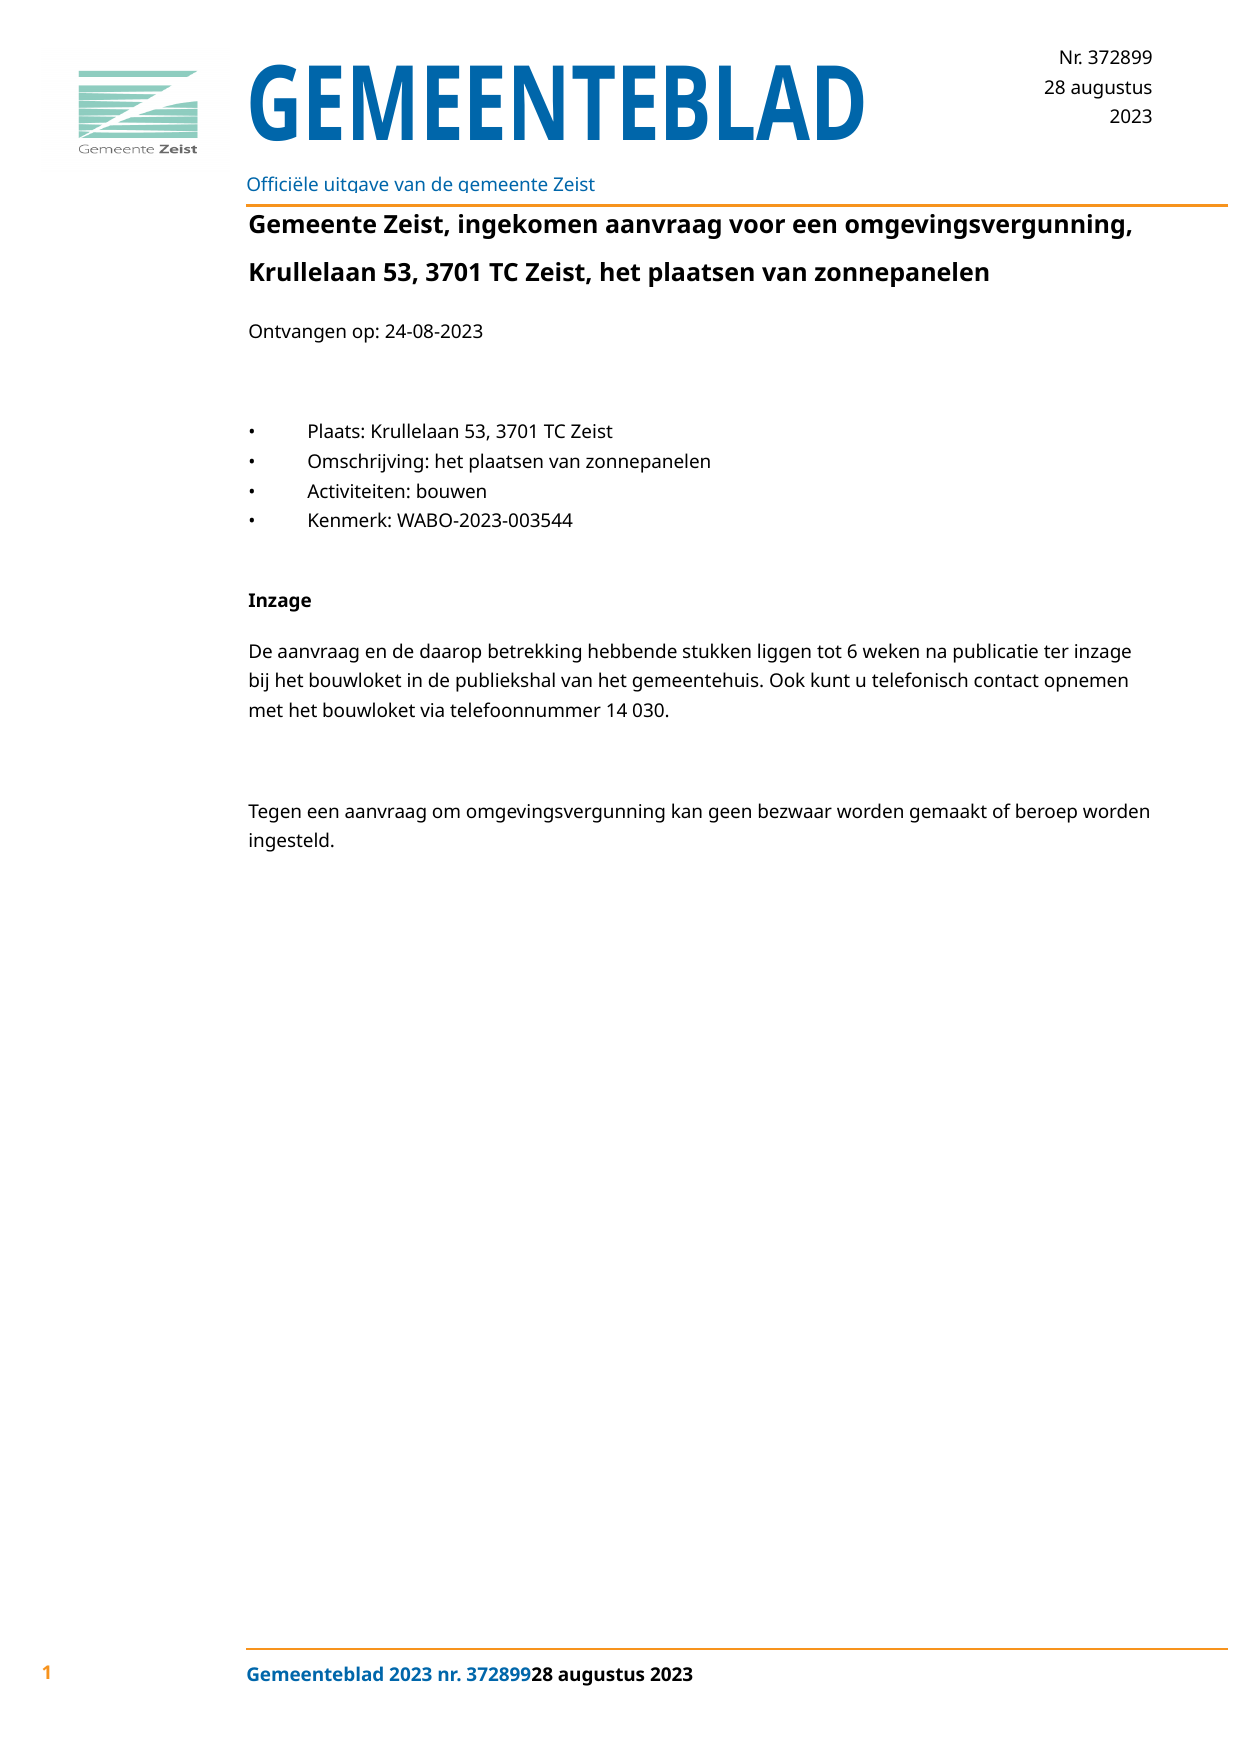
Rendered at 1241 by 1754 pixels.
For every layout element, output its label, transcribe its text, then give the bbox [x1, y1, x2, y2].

text Tegen een aanvraag om omgevingsvergunning kan geen bezwaar worden gemaakt of beroep worden ingesteld. [248, 798, 1152, 853]
text Gemeente Zeist, ingekomen aanvraag voor een omgevingsvergunning, Krullelaan 53, 3701 TC Zeist, het plaatsen van zonnepanelen [248, 207, 1152, 288]
list Kenmerk: WABO-2023-003544 [248, 507, 1152, 533]
list Activiteiten: bouwen [248, 478, 1152, 504]
picture [41, 47, 231, 172]
text Inzage [248, 587, 1152, 613]
list Plaats: Krullelaan 53, 3701 TC Zeist [248, 419, 1152, 444]
text Ontvangen op: 24-08-2023 [248, 318, 1152, 344]
list Omschrijving: het plaatsen van zonnepanelen [248, 448, 1152, 474]
text De aanvraag en de daarop betrekking hebbende stukken liggen tot 6 weken na publicatie ter inzage bij het bouwloket in de publiekshal van het gemeentehuis. Ook kunt u telefonisch contact opnemen met het bouwloket via telefoonnummer 14 030. [248, 638, 1152, 723]
